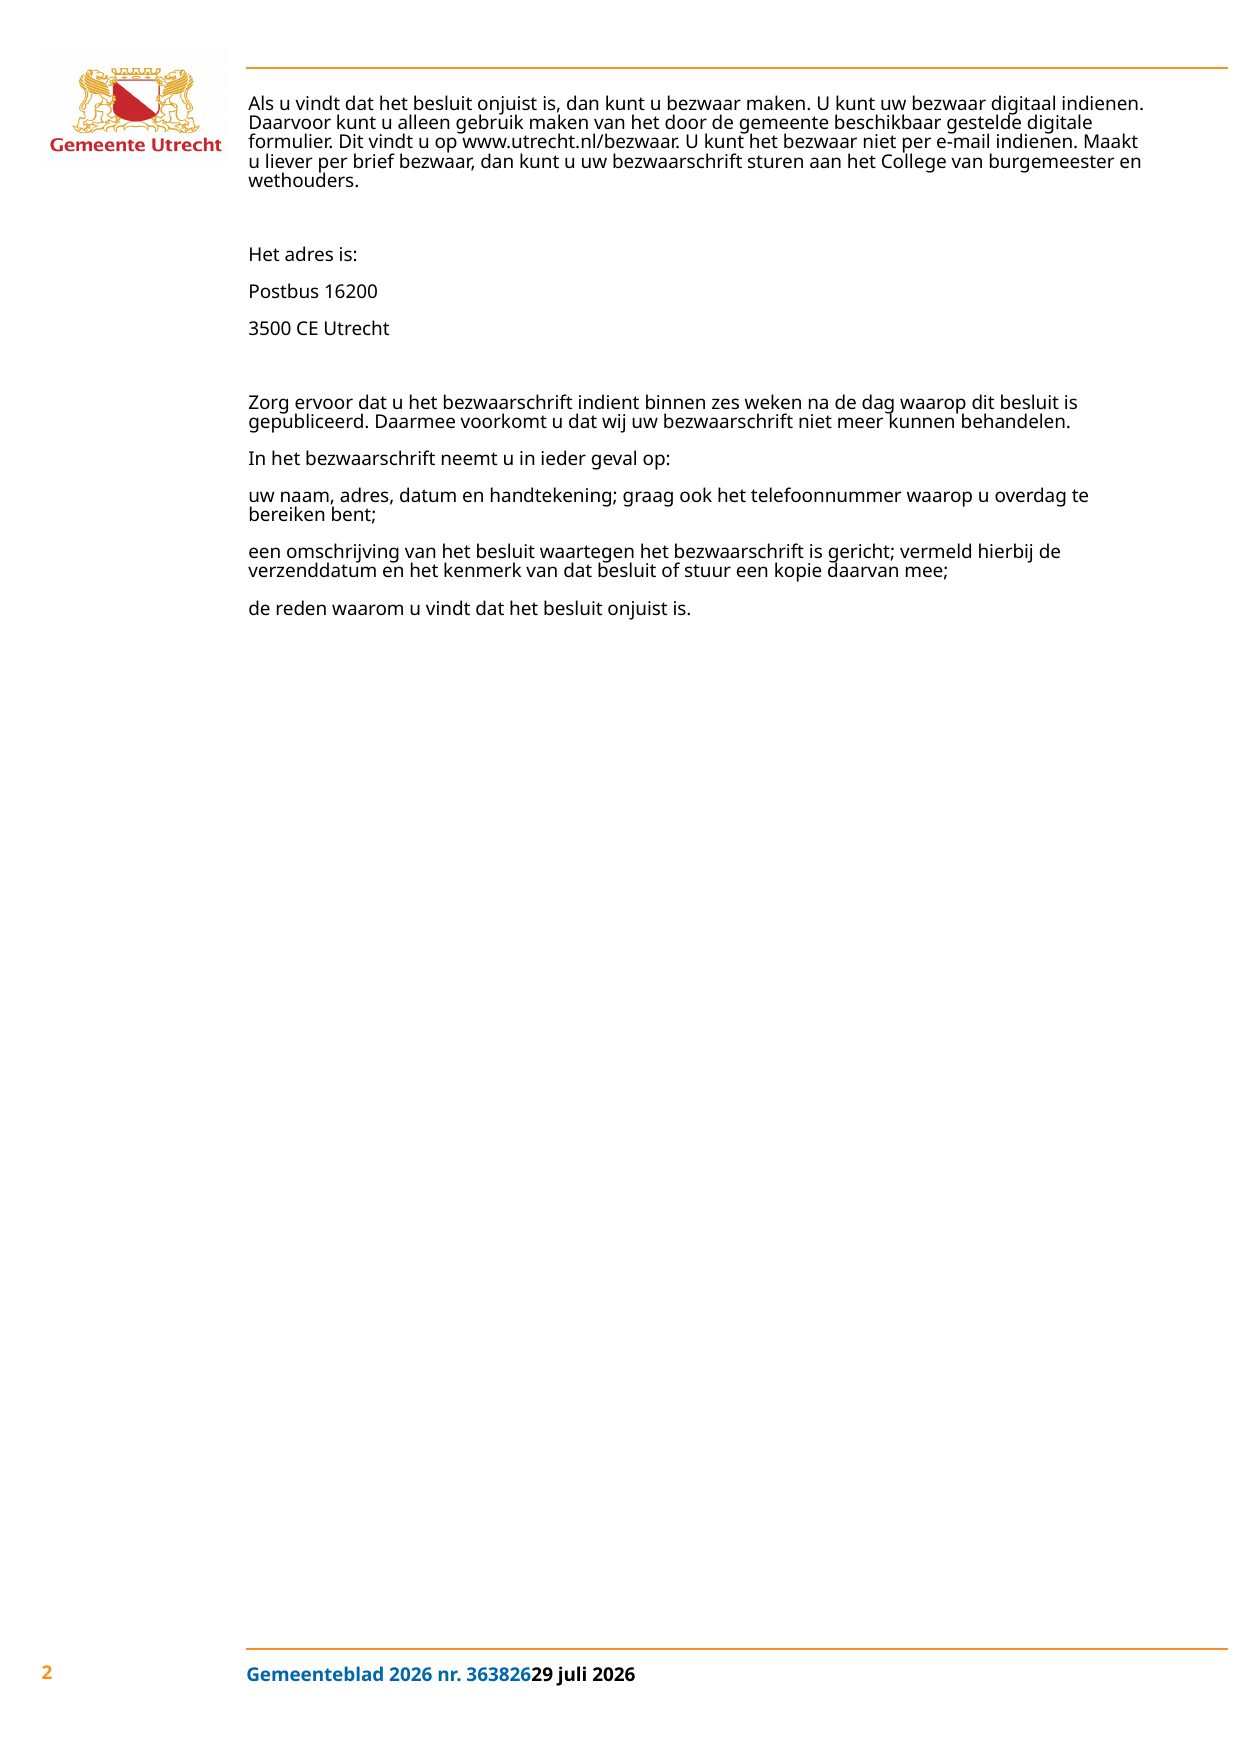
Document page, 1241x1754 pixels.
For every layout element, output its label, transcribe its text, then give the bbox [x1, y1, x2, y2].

text 3500 CE Utrecht [248, 320, 1152, 339]
text een omschrijving van het besluit waartegen het bezwaarschrift is gericht; vermeld hierbij de verzenddatum en het kenmerk van dat besluit of stuur een kopie daarvan mee; [248, 543, 1152, 582]
text Postbus 16200 [248, 283, 1152, 302]
text Het adres is: [248, 246, 1152, 265]
text uw naam, adres, datum en handtekening; graag ook het telefoonnummer waarop u overdag te bereiken bent; [248, 487, 1152, 526]
picture [41, 47, 231, 172]
text de reden waarom u vindt dat het besluit onjuist is. [248, 599, 1152, 619]
text Zorg ervoor dat u het bezwaarschrift indient binnen zes weken na de dag waarop dit besluit is gepubliceerd. Daarmee voorkomt u dat wij uw bezwaarschrift niet meer kunnen behandelen. [248, 394, 1152, 432]
text In het bezwaarschrift neemt u in ieder geval op: [248, 450, 1152, 469]
text Als u vindt dat het besluit onjuist is, dan kunt u bezwaar maken. U kunt uw bezwaar digitaal indienen. Daarvoor kunt u alleen gebruik maken van het door de gemeente beschikbaar gestelde digitale formulier. Dit vindt u op www.utrecht.nl/bezwaar. U kunt het bezwaar niet per e-mail indienen. Maakt u liever per brief bezwaar, dan kunt u uw bezwaarschrift sturen aan het College van burgemeester en wethouders. [248, 95, 1152, 191]
